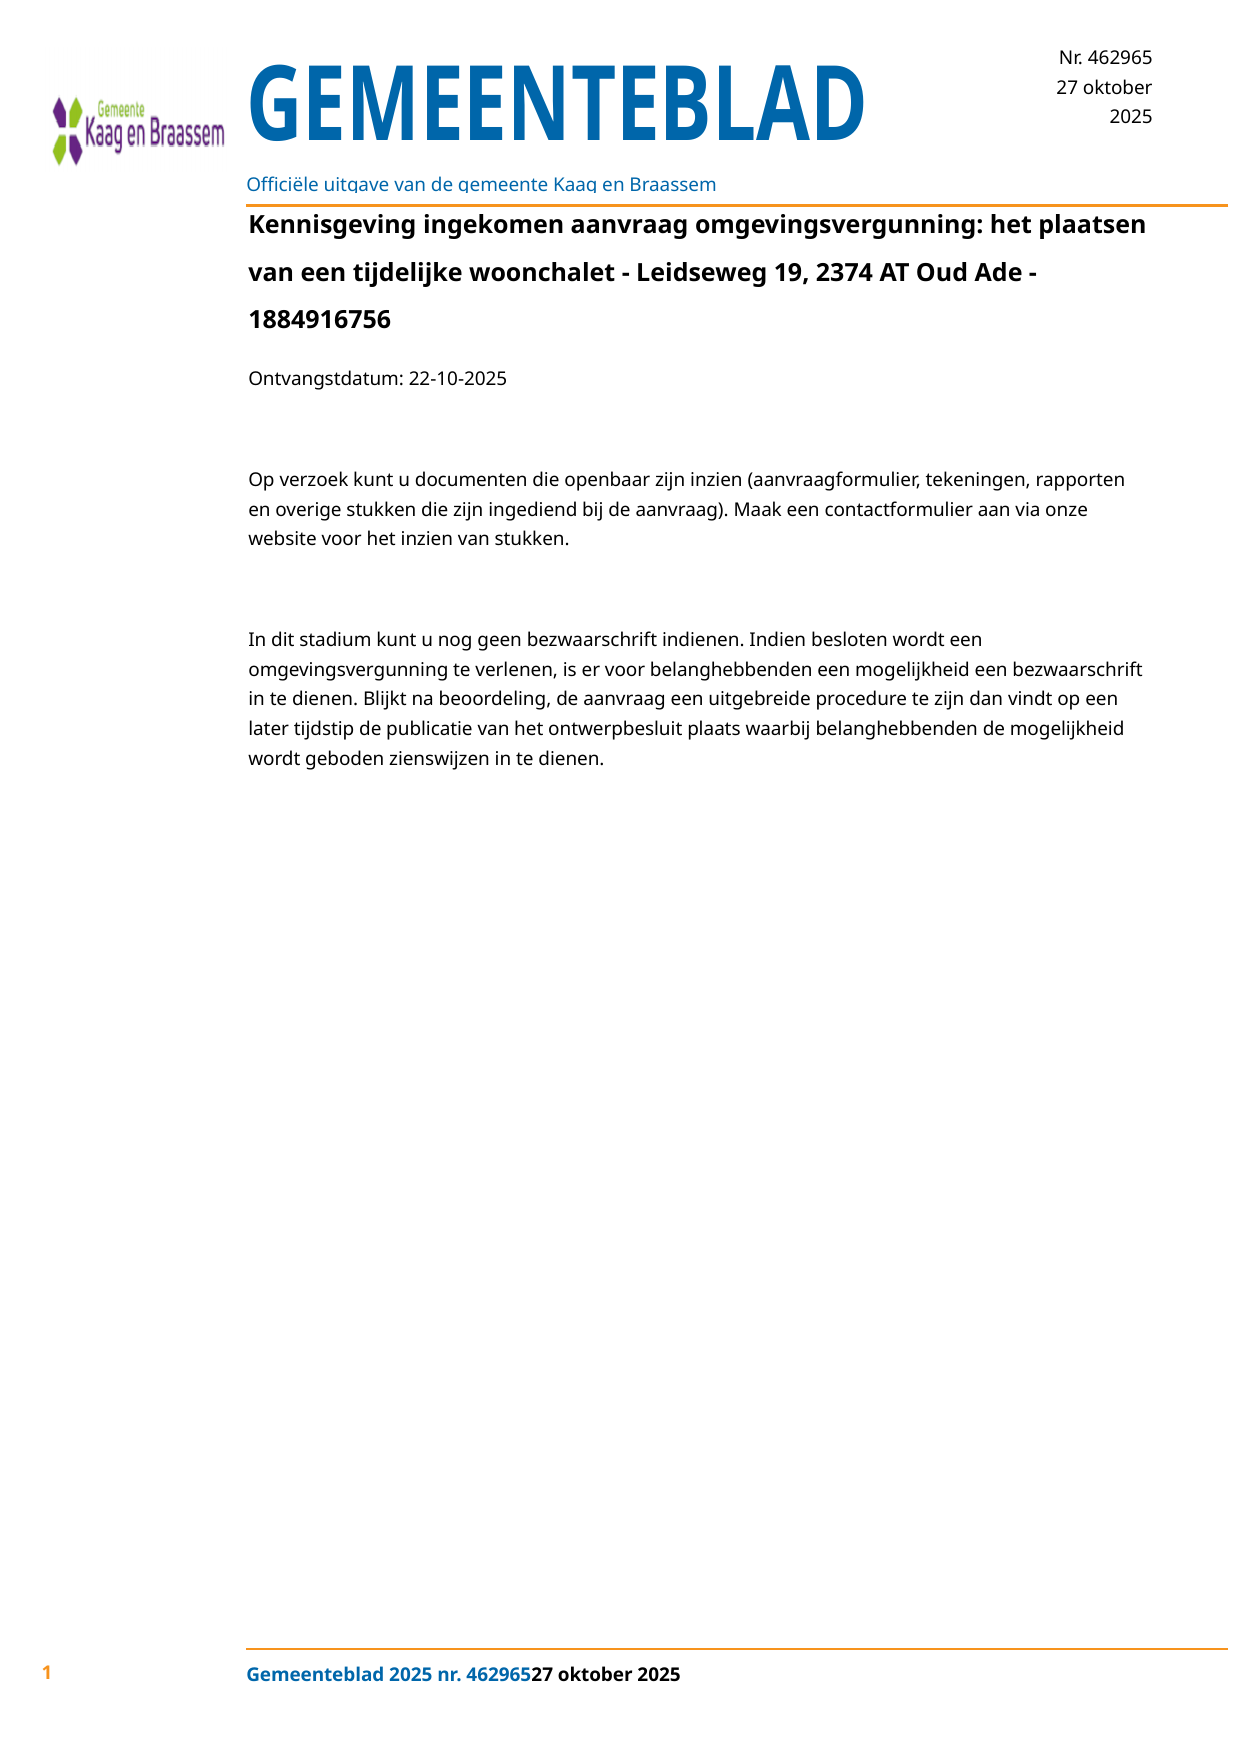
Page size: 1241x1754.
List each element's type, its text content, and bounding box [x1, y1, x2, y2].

text Ontvangstdatum: 22-10-2025 [248, 366, 1152, 391]
text Kennisgeving ingekomen aanvraag omgevingsvergunning: het plaatsen van een tijdelijke woonchalet - Leidseweg 19, 2374 AT Oud Ade - 1884916756 [248, 207, 1152, 336]
text Op verzoek kunt u documenten die openbaar zijn inzien (aanvraagformulier, tekeningen, rapporten en overige stukken die zijn ingediend bij de aanvraag). Maak een contactformulier aan via onze website voor het inzien van stukken. [248, 466, 1152, 551]
text In dit stadium kunt u nog geen bezwaarschrift indienen. Indien besloten wordt een omgevingsvergunning te verlenen, is er voor belanghebbenden een mogelijkheid een bezwaarschrift in te dienen. Blijkt na beoordeling, de aanvraag een uitgebreide procedure te zijn dan vindt op een later tijdstip de publicatie van het ontwerpbesluit plaats waarbij belanghebbenden de mogelijkheid wordt geboden zienswijzen in te dienen. [248, 626, 1152, 770]
picture [41, 47, 231, 172]
